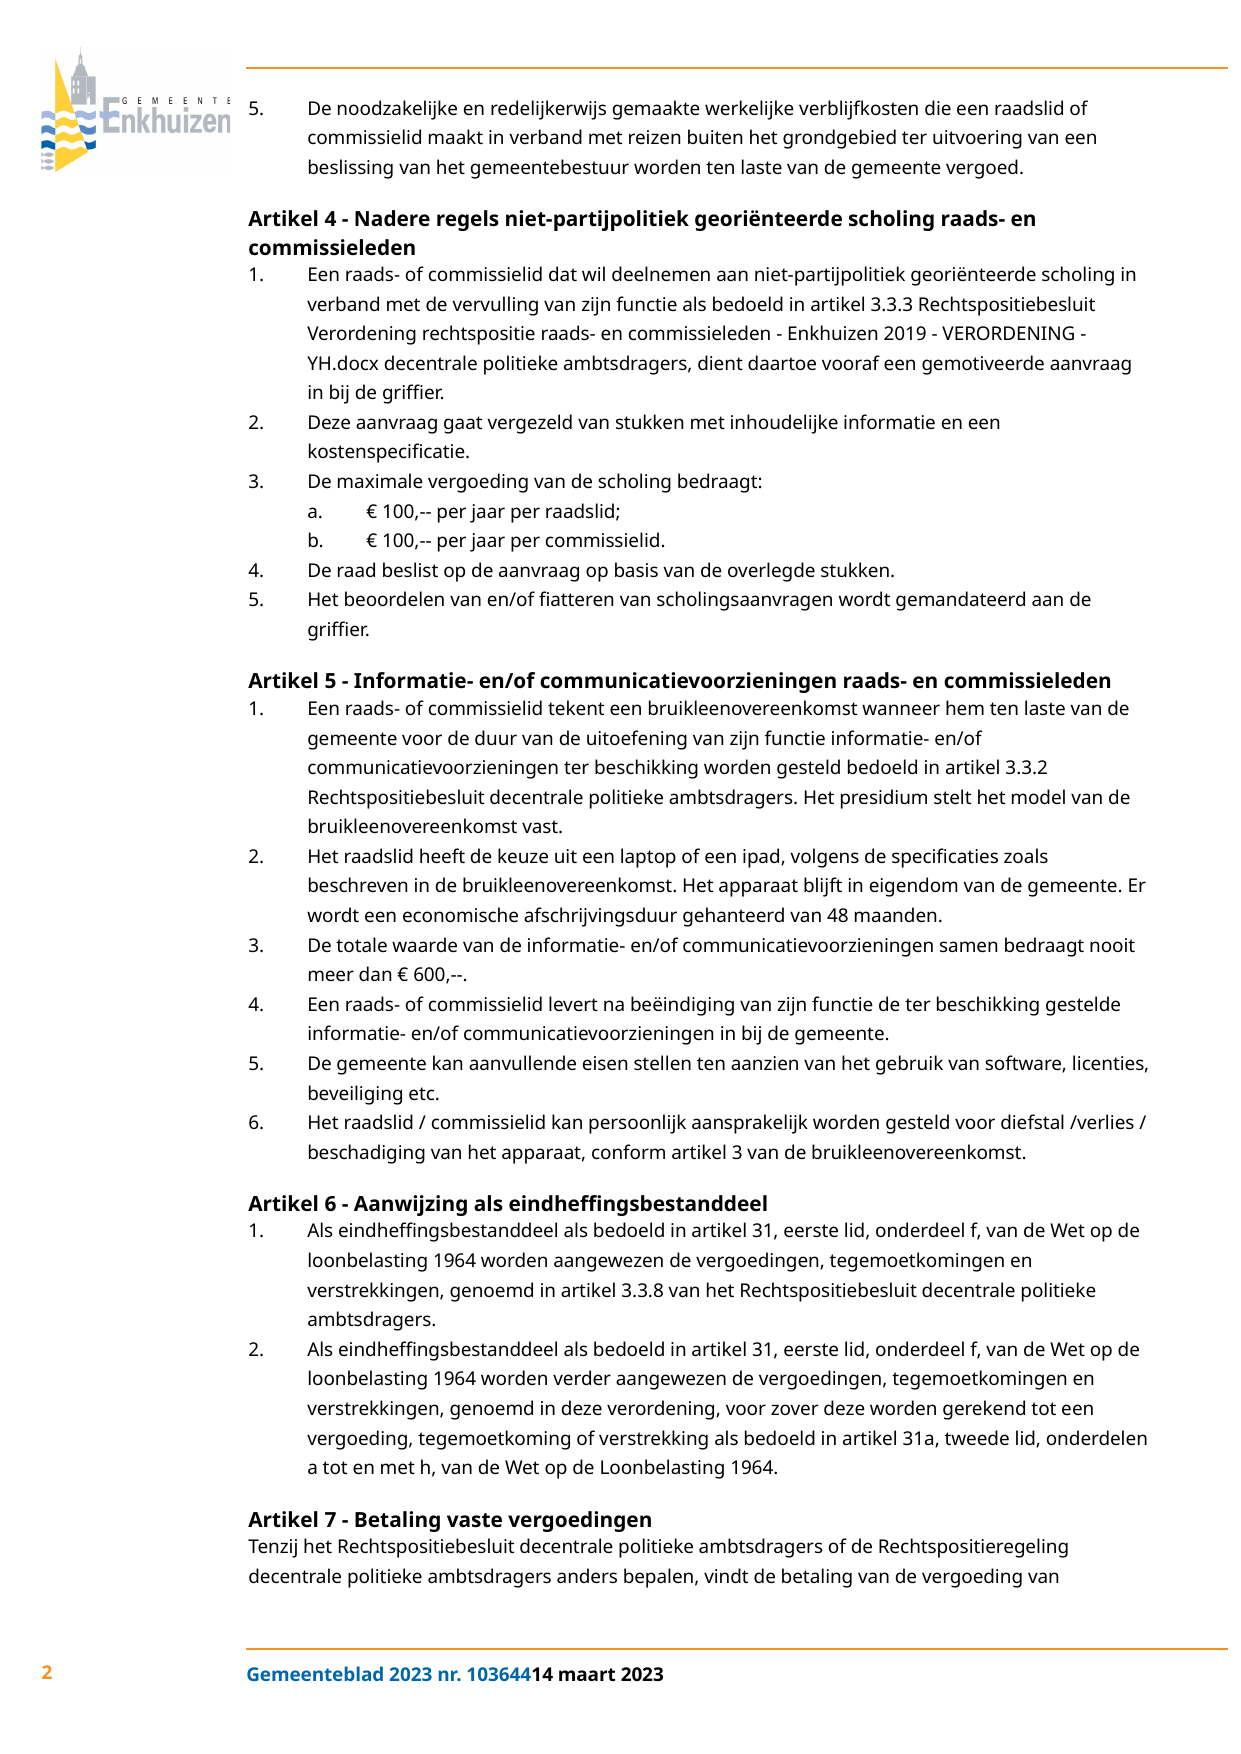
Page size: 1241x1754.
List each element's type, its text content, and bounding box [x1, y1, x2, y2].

text Artikel 7 - Betaling vaste vergoedingen [248, 1505, 1152, 1533]
list Een raads- of commissielid dat wil deelnemen aan niet-partijpolitiek georiënteerde scholing in verband met de vervulling van zijn functie als bedoeld in artikel 3.3.3 Rechtspositiebesluit [248, 261, 1152, 317]
picture [41, 47, 231, 172]
list Een raads- of commissielid levert na beëindiging van zijn functie de ter beschikking gestelde informatie- en/of communicatievoorzieningen in bij de gemeente. [248, 991, 1152, 1046]
list De maximale vergoeding van de scholing bedraagt: [248, 468, 1152, 494]
list Als eindheffingsbestanddeel als bedoeld in artikel 31, eerste lid, onderdeel f, van de Wet op de loonbelasting 1964 worden aangewezen de vergoedingen, tegemoetkomingen en verstrekkingen, genoemd in artikel 3.3.8 van het Rechtspositiebesluit decentrale politieke ambtsdragers. [248, 1218, 1152, 1332]
text Artikel 4 - Nadere regels niet-partijpolitiek georiënteerde scholing raads- en commissieleden [248, 204, 1152, 261]
list Als eindheffingsbestanddeel als bedoeld in artikel 31, eerste lid, onderdeel f, van de Wet op de loonbelasting 1964 worden verder aangewezen de vergoedingen, tegemoetkomingen en verstrekkingen, genoemd in deze verordening, voor zover deze worden gerekend tot een vergoeding, tegemoetkoming of verstrekking als bedoeld in artikel 31a, tweede lid, onderdelen a tot en met h, van de Wet op de Loonbelasting 1964. [248, 1336, 1152, 1480]
list De noodzakelijke en redelijkerwijs gemaakte werkelijke verblijfkosten die een raadslid of commissielid maakt in verband met reizen buiten het grondgebied ter uitvoering van een beslissing van het gemeentebestuur worden ten laste van de gemeente vergoed. [248, 95, 1152, 180]
list Het raadslid / commissielid kan persoonlijk aansprakelijk worden gesteld voor diefstal /verlies / beschadiging van het apparaat, conform artikel 3 van de bruikleenovereenkomst. [248, 1109, 1152, 1164]
list Deze aanvraag gaat vergezeld van stukken met inhoudelijke informatie en een kostenspecificatie. [248, 409, 1152, 464]
text Artikel 6 - Aanwijzing als eindheffingsbestanddeel [248, 1189, 1152, 1218]
list Een raads- of commissielid tekent een bruikleenovereenkomst wanneer hem ten laste van de gemeente voor de duur van de uitoefening van zijn functie informatie- en/of communicatievoorzieningen ter beschikking worden gesteld bedoeld in artikel 3.3.2 Rechtspositiebesluit decentrale politieke ambtsdragers. Het presidium stelt het model van de bruikleenovereenkomst vast. [248, 695, 1152, 839]
list € 100,-- per jaar per commissielid. [307, 527, 1152, 553]
list De totale waarde van de informatie- en/of communicatievoorzieningen samen bedraagt nooit meer dan € 600,--. [248, 932, 1152, 987]
list Verordening rechtspositie raads- en commissieleden - Enkhuizen 2019 - VERORDENING - YH.docx decentrale politieke ambtsdragers, dient daartoe vooraf een gemotiveerde aanvraag in bij de griffier. [248, 320, 1152, 405]
list Het beoordelen van en/of fiatteren van scholingsaanvragen wordt gemandateerd aan de griffier. [248, 587, 1152, 642]
list De raad beslist op de aanvraag op basis van de overlegde stukken. [248, 557, 1152, 583]
list € 100,-- per jaar per raadslid; [307, 498, 1152, 524]
list Het raadslid heeft de keuze uit een laptop of een ipad, volgens de specificaties zoals beschreven in de bruikleenovereenkomst. Het apparaat blijft in eigendom van de gemeente. Er wordt een economische afschrijvingsduur gehanteerd van 48 maanden. [248, 843, 1152, 928]
text Artikel 5 - Informatie- en/of communicatievoorzieningen raads- en commissieleden [248, 667, 1152, 695]
list De gemeente kan aanvullende eisen stellen ten aanzien van het gebruik van software, licenties, beveiliging etc. [248, 1050, 1152, 1105]
text Tenzij het Rechtspositiebesluit decentrale politieke ambtsdragers of de Rechtspositieregeling decentrale politieke ambtsdragers anders bepalen, vindt de betaling van de vergoeding van [248, 1533, 1152, 1588]
